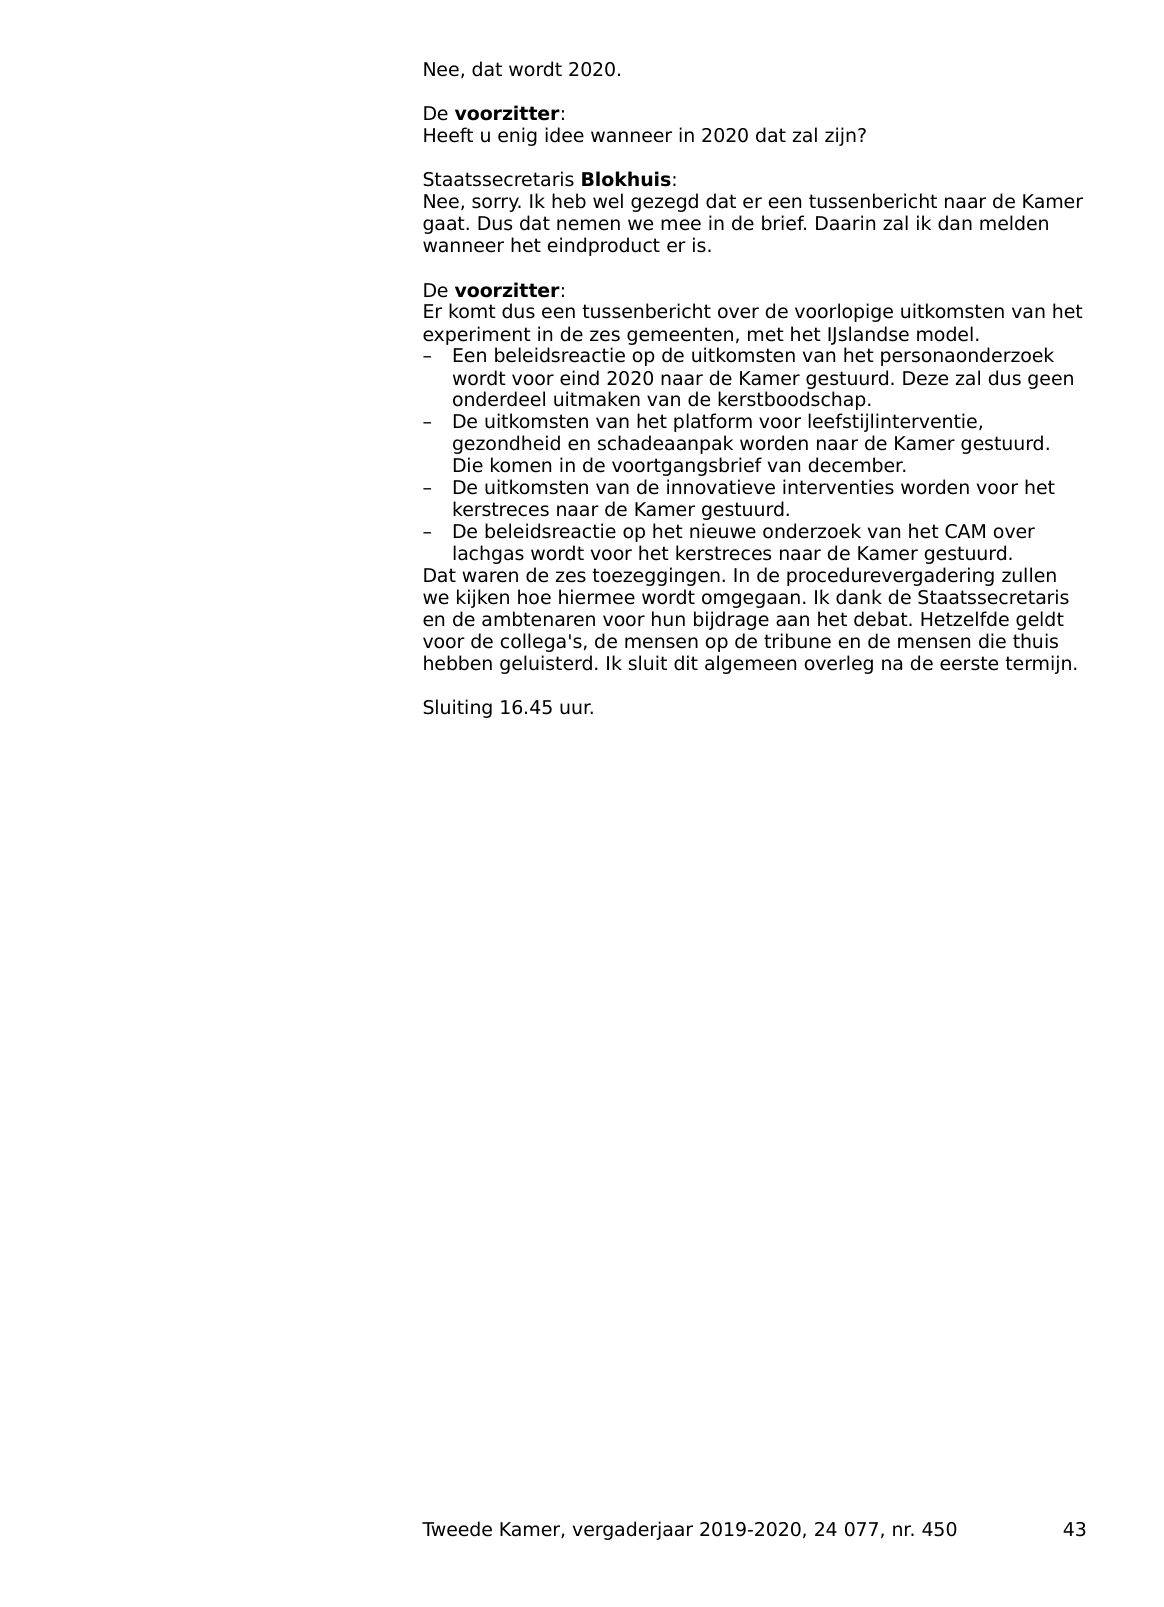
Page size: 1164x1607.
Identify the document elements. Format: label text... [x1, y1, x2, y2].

text Heeft u enig idee wanneer in 2020 dat zal zijn? [422, 125, 1087, 147]
text Er komt dus een tussenbericht over de voorlopige uitkomsten van het experiment in de zes gemeenten, met het IJslandse model. [422, 301, 1087, 345]
text De voorzitter: [422, 279, 1087, 301]
text Nee, dat wordt 2020. [422, 59, 1087, 81]
text Dat waren de zes toezeggingen. In de procedurevergadering zullen we kijken hoe hiermee wordt omgegaan. Ik dank de Staatssecretaris en de ambtenaren voor hun bijdrage aan het debat. Hetzelfde geldt voor de collega's, de mensen op de tribune en de mensen die thuis hebben geluisterd. Ik sluit dit algemeen overleg na de eerste termijn. [422, 565, 1087, 675]
text Staatssecretaris Blokhuis: [422, 169, 1087, 191]
text – De beleidsreactie op het nieuwe onderzoek van het CAM over lachgas wordt voor het kerstreces naar de Kamer gestuurd. [422, 521, 1087, 565]
text Sluiting 16.45 uur. [422, 697, 1087, 719]
text De voorzitter: [422, 103, 1087, 125]
text – Een beleidsreactie op de uitkomsten van het personaonderzoek wordt voor eind 2020 naar de Kamer gestuurd. Deze zal dus geen onderdeel uitmaken van de kerstboodschap. [422, 345, 1087, 411]
text – De uitkomsten van de innovatieve interventies worden voor het kerstreces naar de Kamer gestuurd. [422, 477, 1087, 521]
text Nee, sorry. Ik heb wel gezegd dat er een tussenbericht naar de Kamer gaat. Dus dat nemen we mee in de brief. Daarin zal ik dan melden wanneer het eindproduct er is. [422, 191, 1087, 257]
text – De uitkomsten van het platform voor leefstijlinterventie, gezondheid en schadeaanpak worden naar de Kamer gestuurd. Die komen in de voortgangsbrief van december. [422, 411, 1087, 477]
